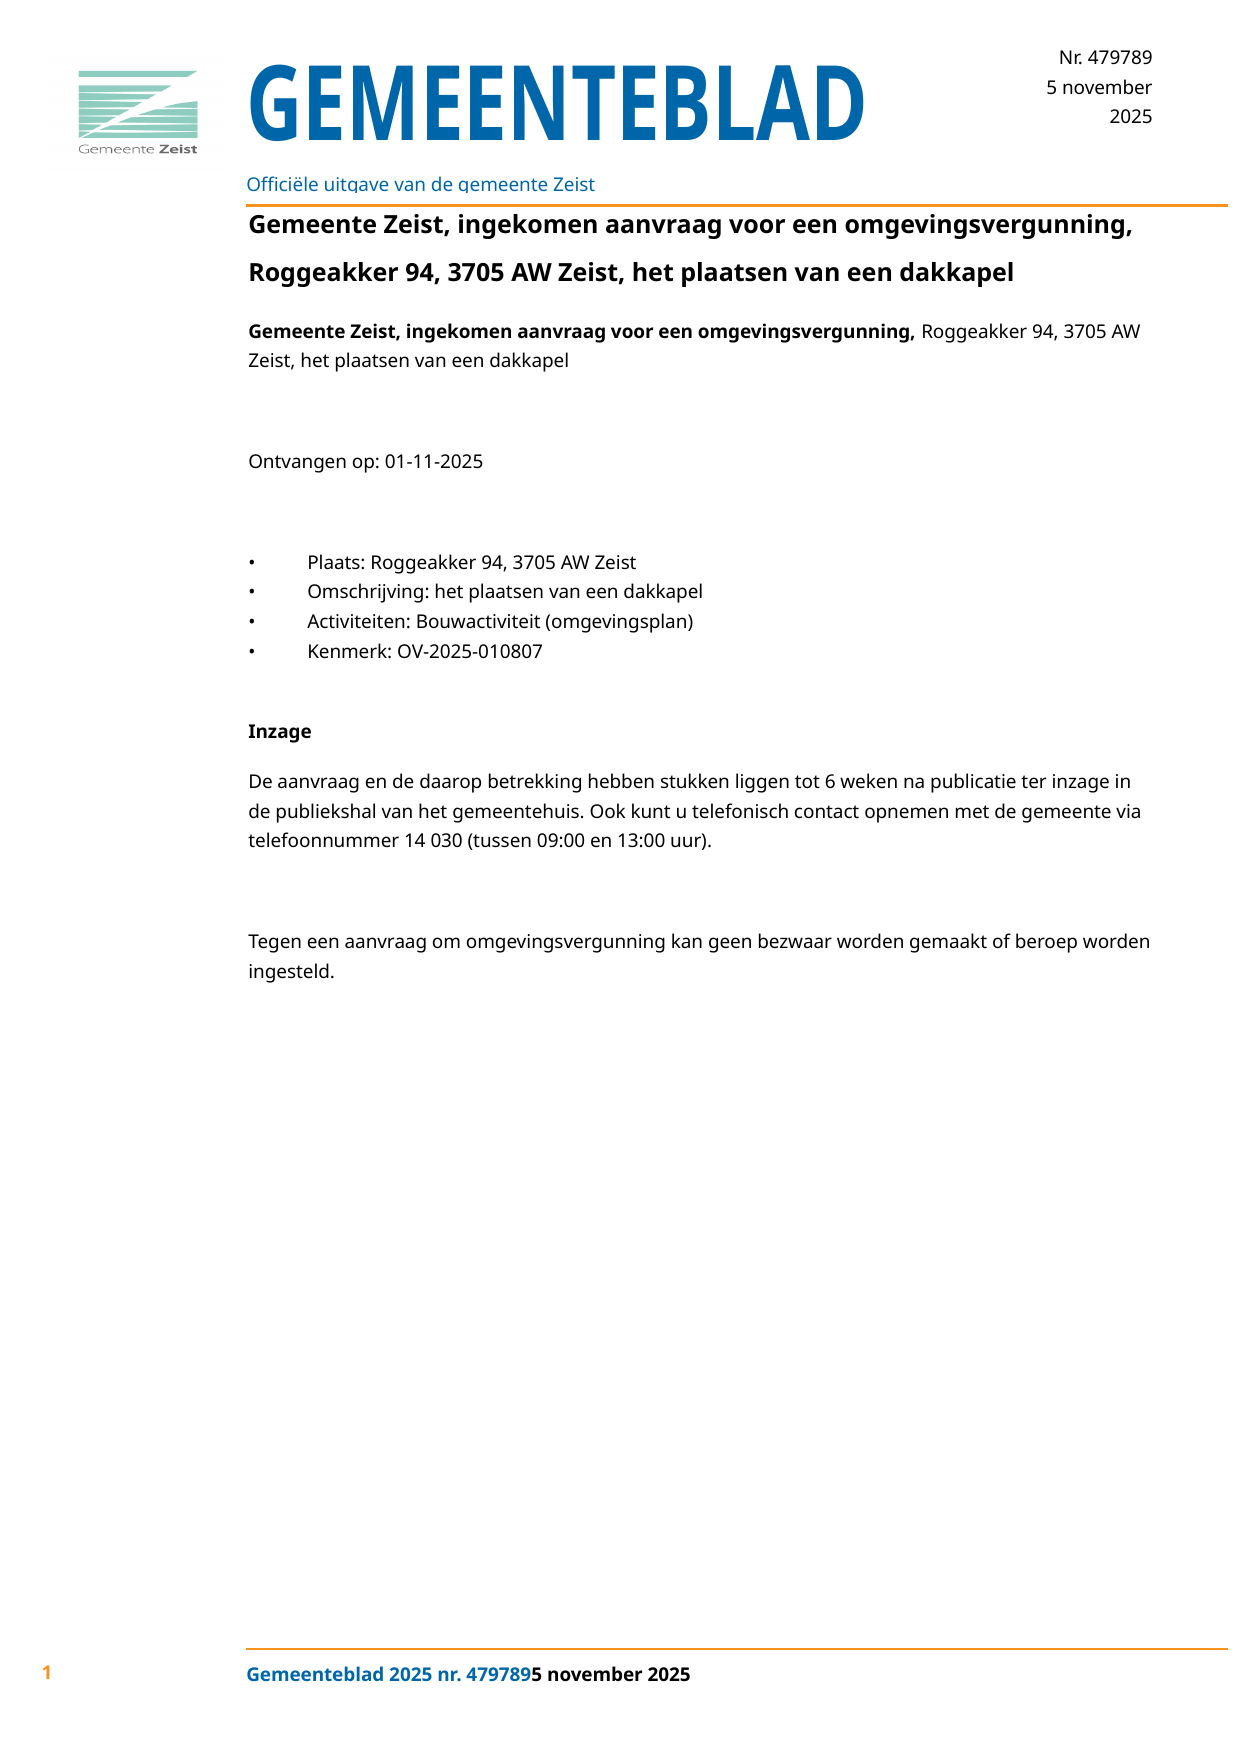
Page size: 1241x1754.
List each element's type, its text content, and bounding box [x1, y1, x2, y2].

list Kenmerk: OV-2025-010807 [248, 638, 1152, 664]
text Tegen een aanvraag om omgevingsvergunning kan geen bezwaar worden gemaakt of beroep worden ingesteld. [248, 928, 1152, 984]
text Gemeente Zeist, ingekomen aanvraag voor een omgevingsvergunning, Roggeakker 94, 3705 AW Zeist, het plaatsen van een dakkapel [248, 318, 1152, 373]
list Omschrijving: het plaatsen van een dakkapel [248, 579, 1152, 604]
text Inzage [248, 718, 1152, 744]
text De aanvraag en de daarop betrekking hebben stukken liggen tot 6 weken na publicatie ter inzage in de publiekshal van het gemeentehuis. Ook kunt u telefonisch contact opnemen met de gemeente via telefoonnummer 14 030 (tussen 09:00 en 13:00 uur). [248, 768, 1152, 853]
picture [41, 47, 231, 172]
list Activiteiten: Bouwactiviteit (omgevingsplan) [248, 608, 1152, 634]
text Gemeente Zeist, ingekomen aanvraag voor een omgevingsvergunning, Roggeakker 94, 3705 AW Zeist, het plaatsen van een dakkapel [248, 207, 1152, 288]
text Ontvangen op: 01-11-2025 [248, 448, 1152, 474]
list Plaats: Roggeakker 94, 3705 AW Zeist [248, 549, 1152, 575]
